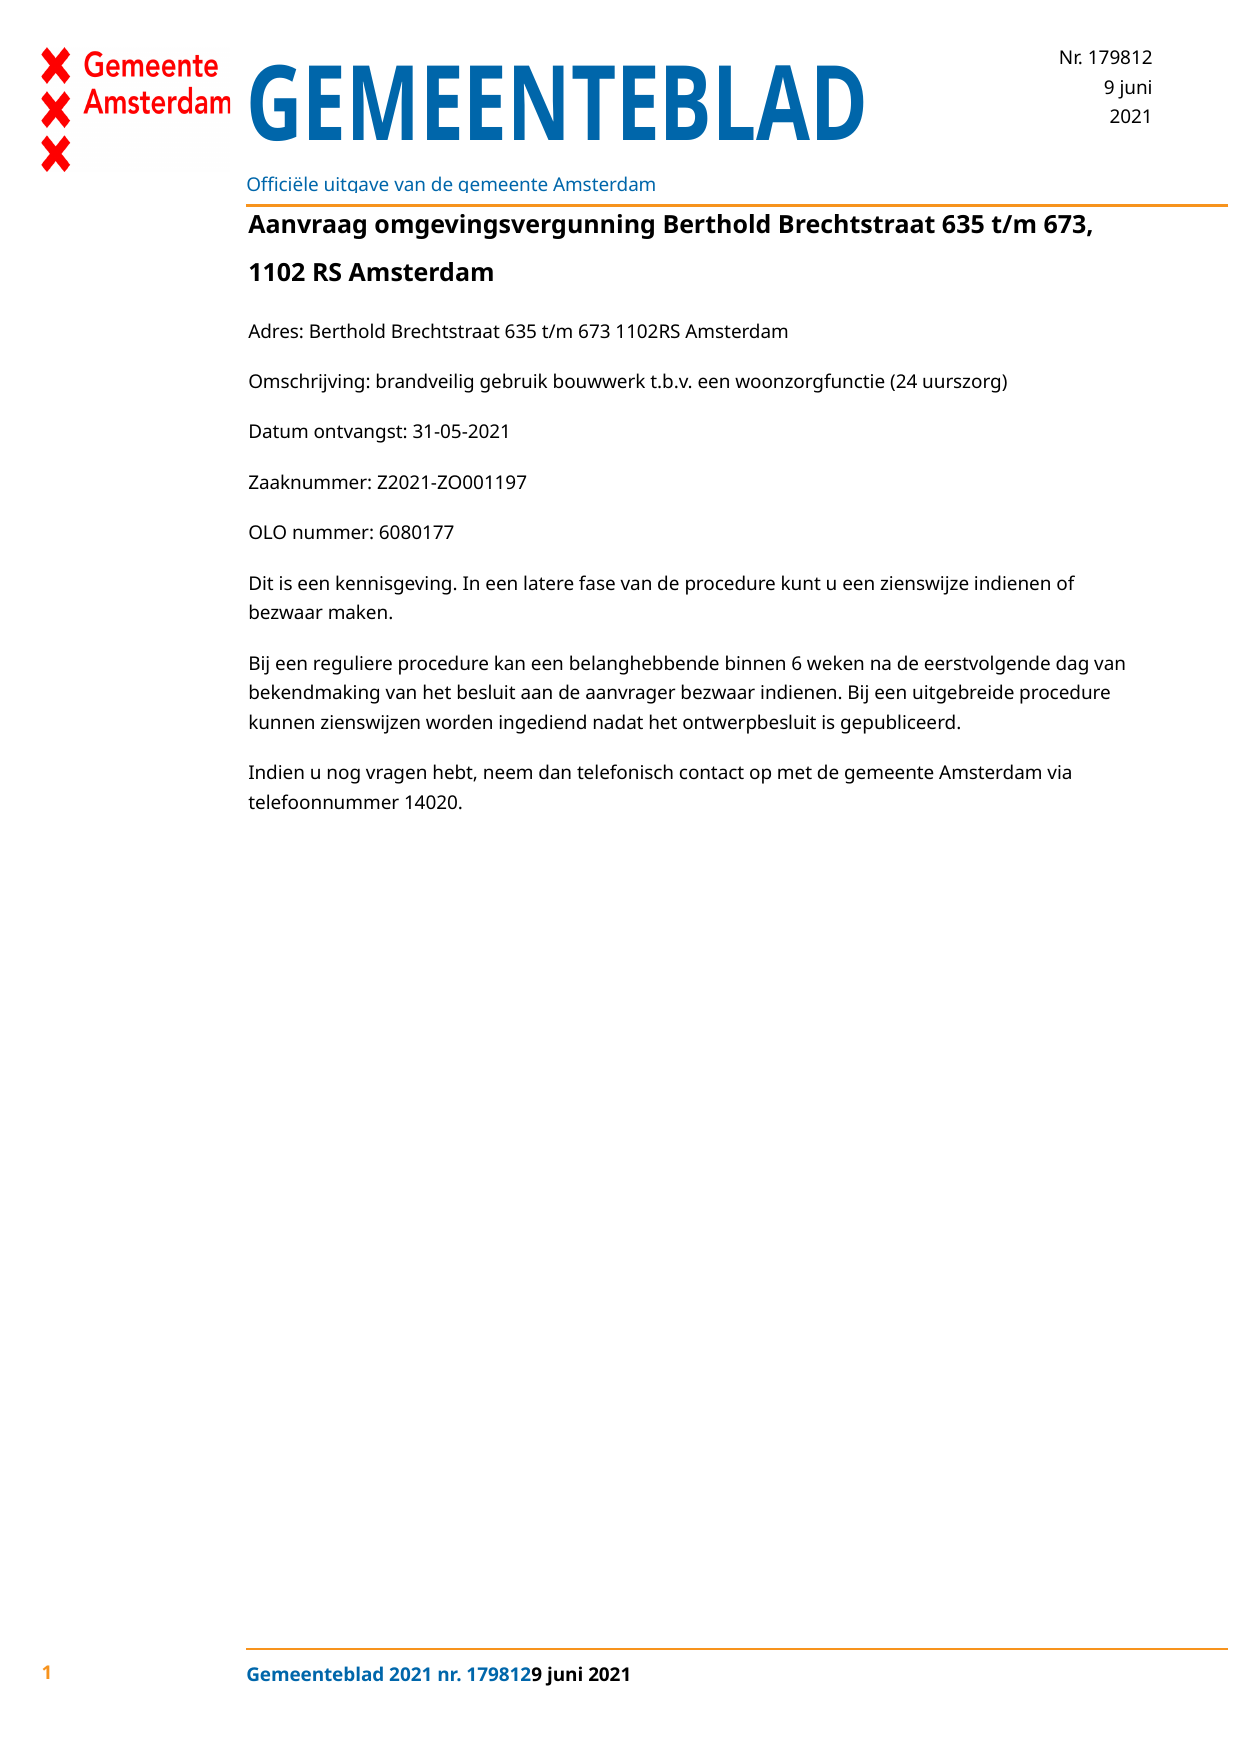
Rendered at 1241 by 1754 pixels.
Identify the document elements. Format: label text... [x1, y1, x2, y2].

text Dit is een kennisgeving. In een latere fase van de procedure kunt u een zienswijze indienen of bezwaar maken. [248, 570, 1152, 625]
text Aanvraag omgevingsvergunning Berthold Brechtstraat 635 t/m 673, 1102 RS Amsterdam [248, 207, 1152, 288]
text Omschrijving: brandveilig gebruik bouwwerk t.b.v. een woonzorgfunctie (24 uurszorg) [248, 368, 1152, 394]
text Indien u nog vragen hebt, neem dan telefonisch contact op met de gemeente Amsterdam via telefoonnummer 14020. [248, 759, 1152, 815]
text Zaaknummer: Z2021-ZO001197 [248, 469, 1152, 495]
text Bij een reguliere procedure kan een belanghebbende binnen 6 weken na de eerstvolgende dag van bekendmaking van het besluit aan de aanvrager bezwaar indienen. Bij een uitgebreide procedure kunnen zienswijzen worden ingediend nadat het ontwerpbesluit is gepubliceerd. [248, 650, 1152, 735]
text Datum ontvangst: 31-05-2021 [248, 419, 1152, 444]
text Adres: Berthold Brechtstraat 635 t/m 673 1102RS Amsterdam [248, 318, 1152, 344]
picture [41, 47, 231, 172]
text OLO nummer: 6080177 [248, 519, 1152, 545]
